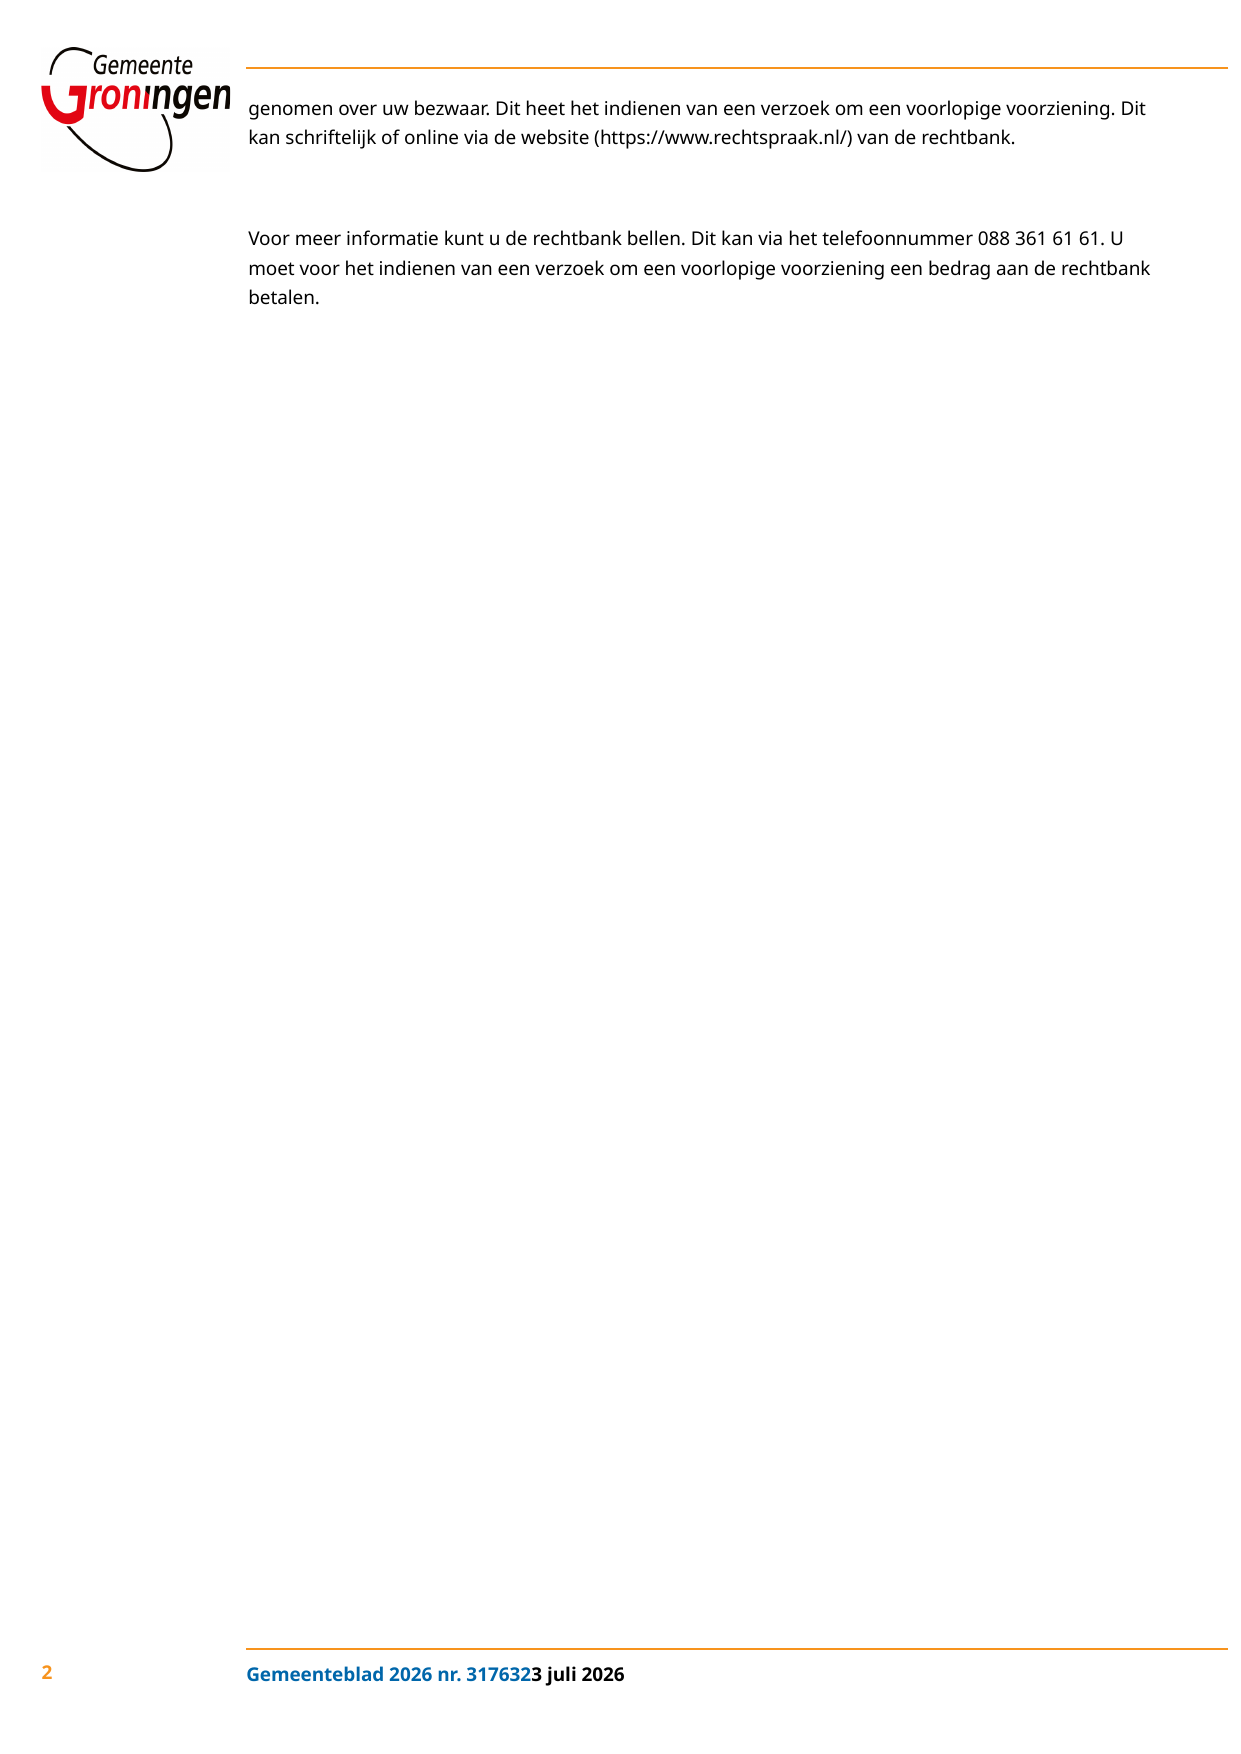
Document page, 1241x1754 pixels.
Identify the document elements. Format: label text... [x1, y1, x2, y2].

picture [41, 47, 231, 172]
text Voor meer informatie kunt u de rechtbank bellen. Dit kan via het telefoonnummer 088 361 61 61. U moet voor het indienen van een verzoek om een voorlopige voorziening een bedrag aan de rechtbank betalen. [248, 225, 1152, 310]
text genomen over uw bezwaar. Dit heet het indienen van een verzoek om een voorlopige voorziening. Dit kan schriftelijk of online via de website (https://www.rechtspraak.nl/) van de rechtbank. [248, 95, 1152, 150]
